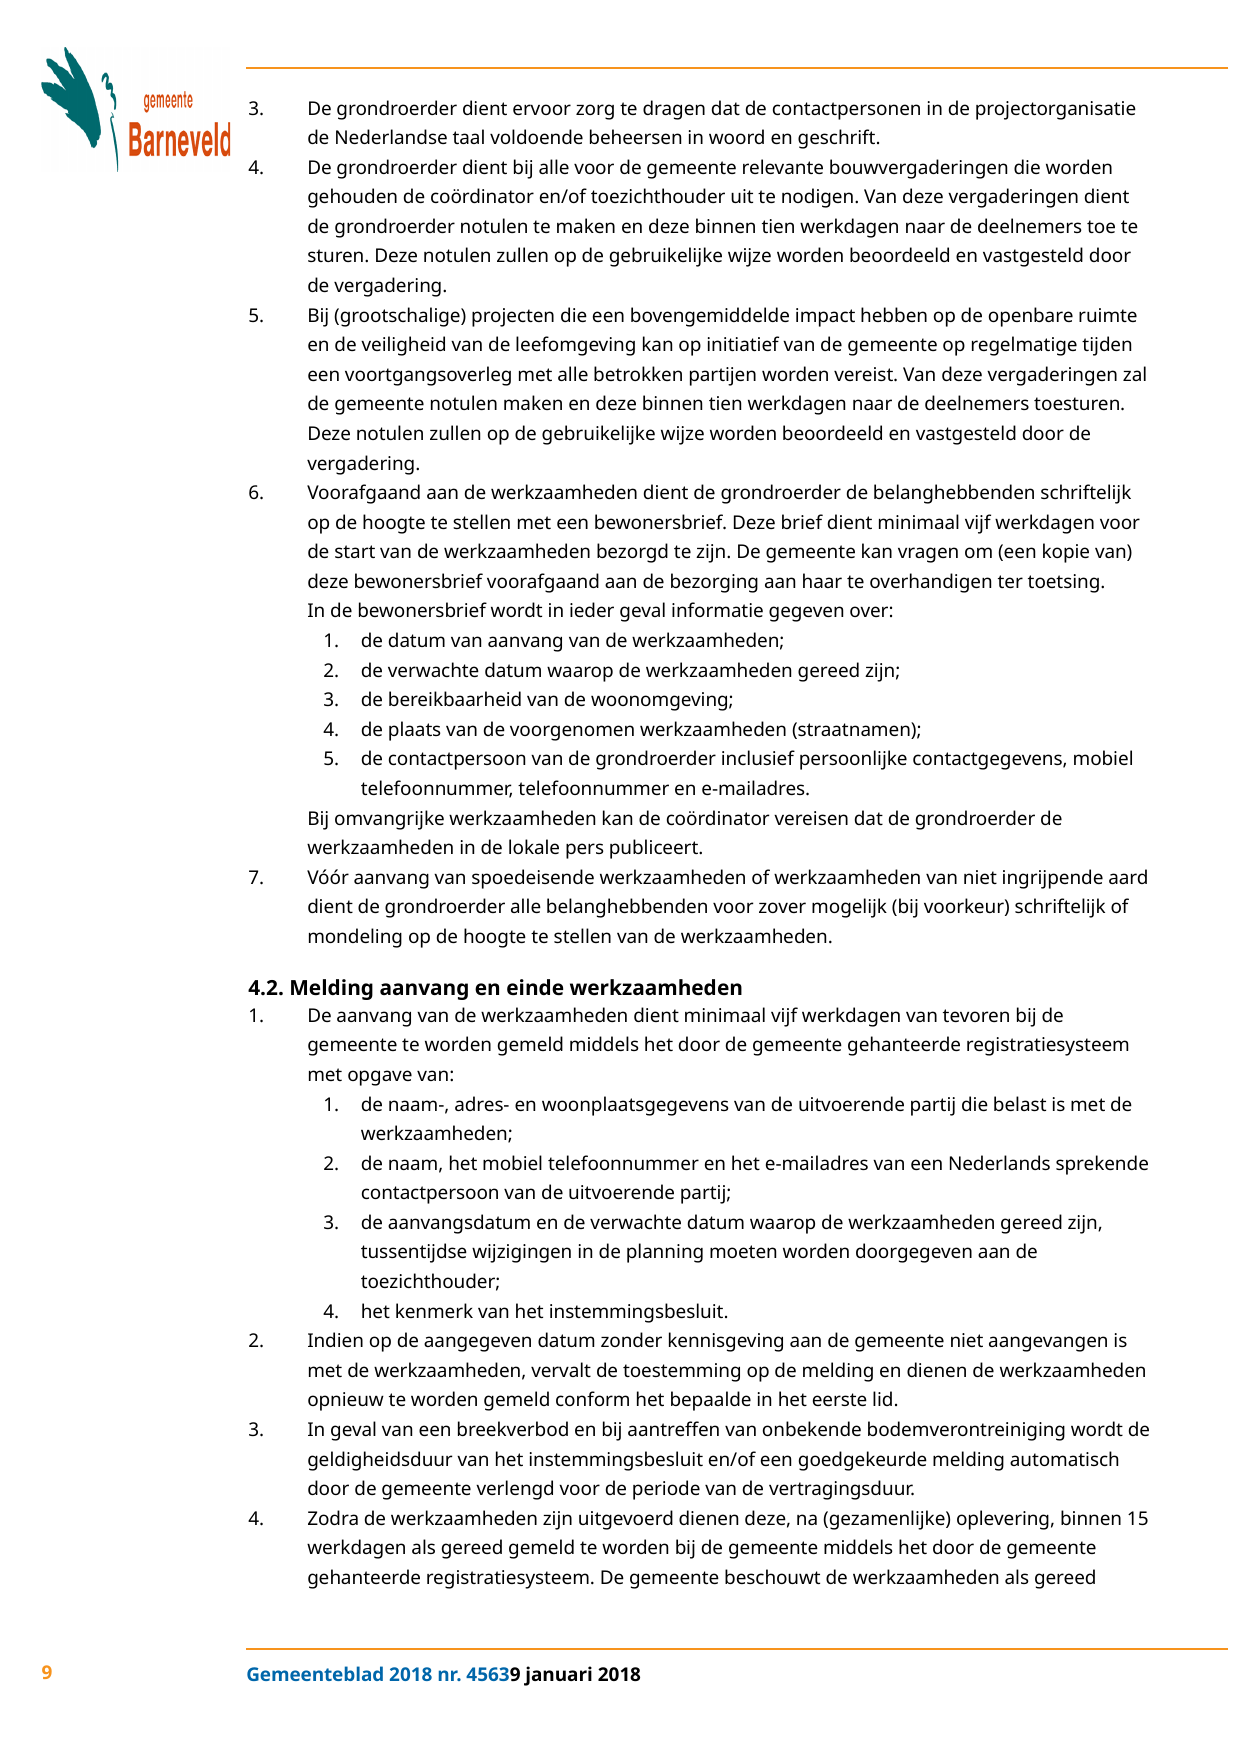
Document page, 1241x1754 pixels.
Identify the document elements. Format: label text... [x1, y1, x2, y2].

picture [41, 47, 231, 172]
list de aanvangsdatum en de verwachte datum waarop de werkzaamheden gereed zijn, tussentijdse wijzigingen in de planning moeten worden doorgegeven aan de toezichthouder; [323, 1209, 1152, 1294]
list De grondroerder dient ervoor zorg te dragen dat de contactpersonen in de projectorganisatie de Nederlandse taal voldoende beheersen in woord en geschrift. [248, 95, 1152, 150]
list Bij omvangrijke werkzaamheden kan de coördinator vereisen dat de grondroerder de werkzaamheden in de lokale pers publiceert. [248, 805, 1152, 860]
list Indien op de aangegeven datum zonder kennisgeving aan de gemeente niet aangevangen is met de werkzaamheden, vervalt de toestemming op de melding en dienen de werkzaamheden opnieuw te worden gemeld conform het bepaalde in het eerste lid. [248, 1327, 1152, 1412]
list De grondroerder dient bij alle voor de gemeente relevante bouwvergaderingen die worden gehouden de coördinator en/of toezichthouder uit te nodigen. Van deze vergaderingen dient de grondroerder notulen te maken en deze binnen tien werkdagen naar de deelnemers toe te sturen. Deze notulen zullen op de gebruikelijke wijze worden beoordeeld en vastgesteld door de vergadering. [248, 154, 1152, 298]
list Zodra de werkzaamheden zijn uitgevoerd dienen deze, na (gezamenlijke) oplevering, binnen 15 werkdagen als gereed gemeld te worden bij de gemeente middels het door de gemeente gehanteerde registratiesysteem. De gemeente beschouwt de werkzaamheden als gereed [248, 1505, 1152, 1590]
list De aanvang van de werkzaamheden dient minimaal vijf werkdagen van tevoren bij de gemeente te worden gemeld middels het door de gemeente gehanteerde registratiesysteem met opgave van: [248, 1002, 1152, 1087]
list de plaats van de voorgenomen werkzaamheden (straatnamen); [323, 716, 1152, 742]
list Voorafgaand aan de werkzaamheden dient de grondroerder de belanghebbenden schriftelijk op de hoogte te stellen met een bewonersbrief. Deze brief dient minimaal vijf werkdagen voor de start van de werkzaamheden bezorgd te zijn. De gemeente kan vragen om (een kopie van) deze bewonersbrief voorafgaand aan de bezorging aan haar te overhandigen ter toetsing. [248, 479, 1152, 594]
list In de bewonersbrief wordt in ieder geval informatie gegeven over: [248, 598, 1152, 623]
list Vóór aanvang van spoedeisende werkzaamheden of werkzaamheden van niet ingrijpende aard dient de grondroerder alle belanghebbenden voor zover mogelijk (bij voorkeur) schriftelijk of mondeling op de hoogte te stellen van de werkzaamheden. [248, 864, 1152, 949]
text 4.2. Melding aanvang en einde werkzaamheden [248, 973, 1152, 1002]
list de naam, het mobiel telefoonnummer en het e-mailadres van een Nederlands sprekende contactpersoon van de uitvoerende partij; [323, 1150, 1152, 1205]
list de verwachte datum waarop de werkzaamheden gereed zijn; [323, 657, 1152, 683]
list de contactpersoon van de grondroerder inclusief persoonlijke contactgegevens, mobiel telefoonnummer, telefoonnummer en e-mailadres. [323, 746, 1152, 801]
list de datum van aanvang van de werkzaamheden; [323, 627, 1152, 653]
list het kenmerk van het instemmingsbesluit. [323, 1298, 1152, 1323]
list Bij (grootschalige) projecten die een bovengemiddelde impact hebben op de openbare ruimte en de veiligheid van de leefomgeving kan op initiatief van de gemeente op regelmatige tijden een voortgangsoverleg met alle betrokken partijen worden vereist. Van deze vergaderingen zal de gemeente notulen maken en deze binnen tien werkdagen naar de deelnemers toesturen. Deze notulen zullen op de gebruikelijke wijze worden beoordeeld en vastgesteld door de vergadering. [248, 302, 1152, 476]
list In geval van een breekverbod en bij aantreffen van onbekende bodemverontreiniging wordt de geldigheidsduur van het instemmingsbesluit en/of een goedgekeurde melding automatisch door de gemeente verlengd voor de periode van de vertragingsduur. [248, 1416, 1152, 1501]
list de bereikbaarheid van de woonomgeving; [323, 686, 1152, 712]
list de naam-, adres- en woonplaatsgegevens van de uitvoerende partij die belast is met de werkzaamheden; [323, 1091, 1152, 1146]
